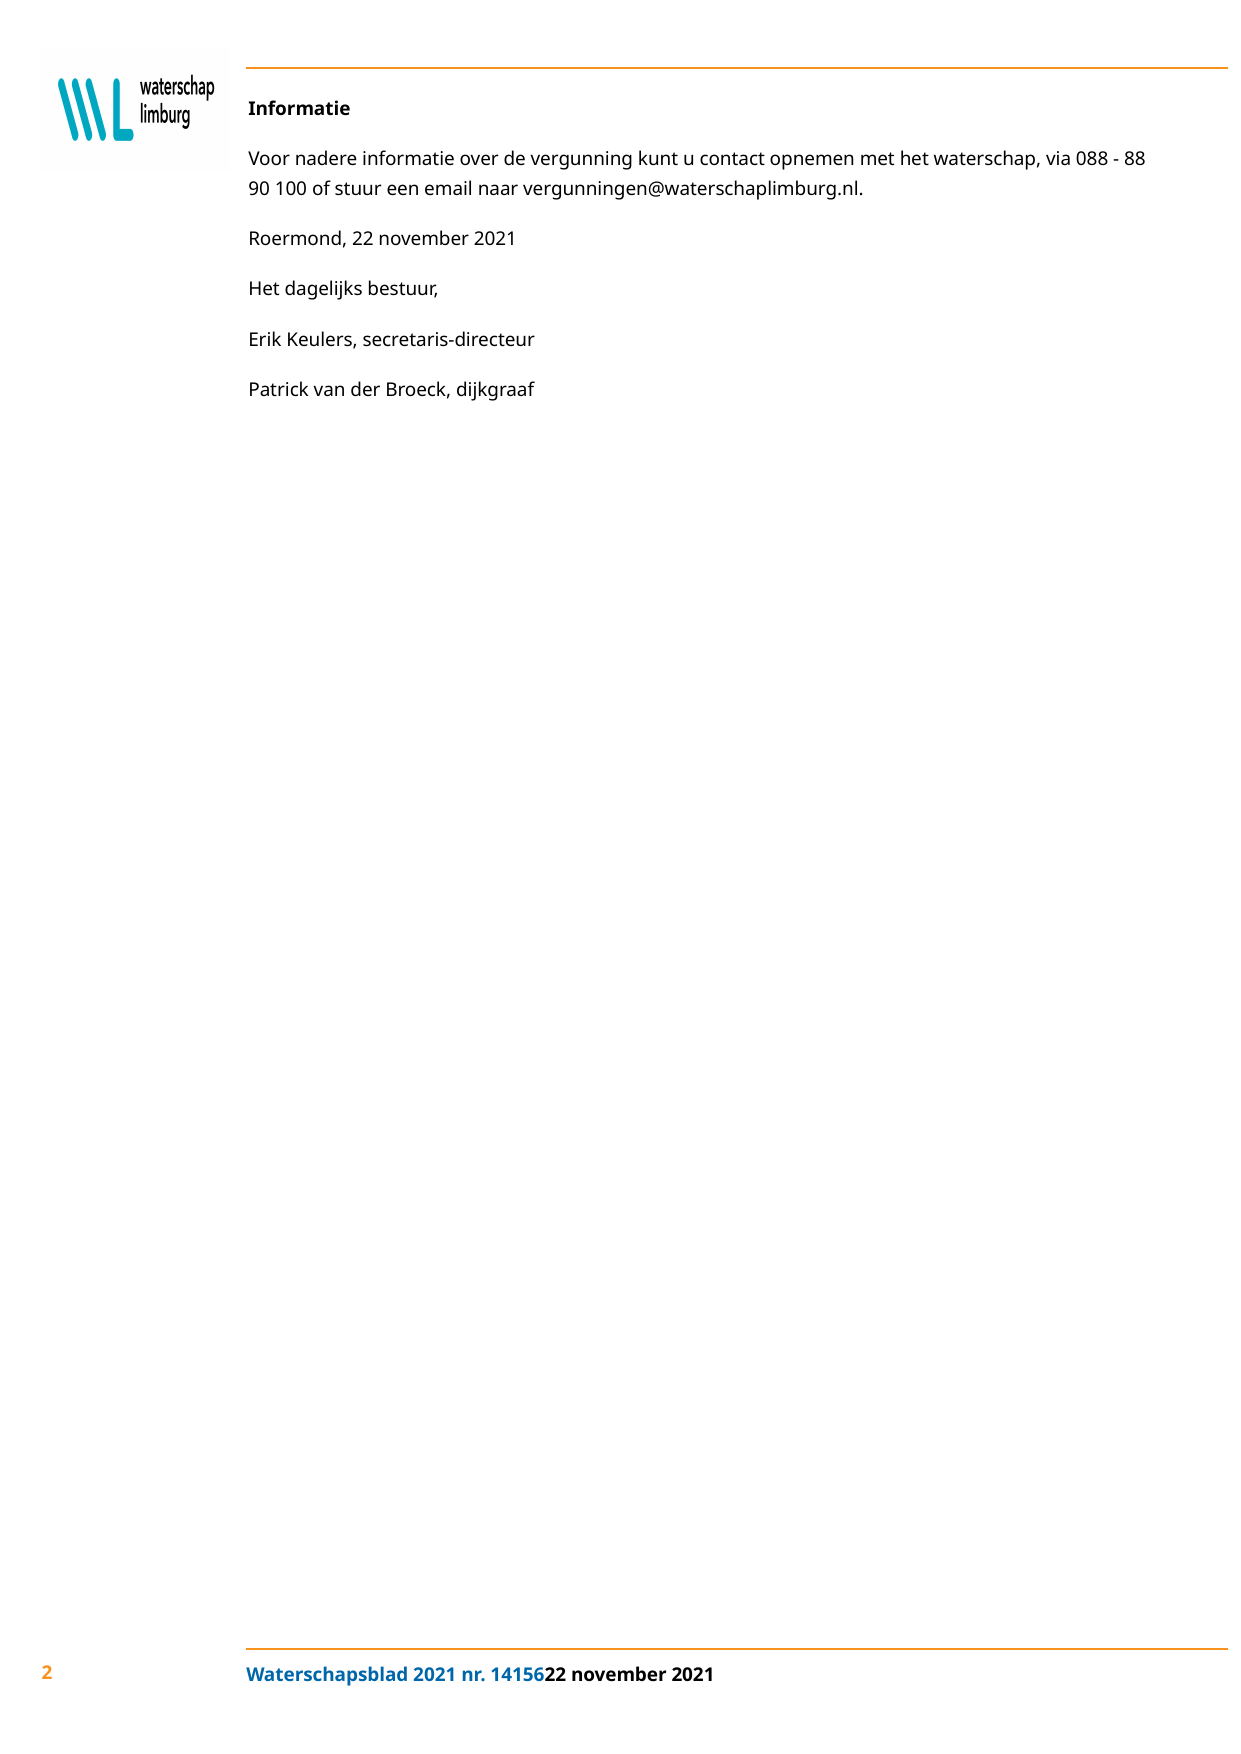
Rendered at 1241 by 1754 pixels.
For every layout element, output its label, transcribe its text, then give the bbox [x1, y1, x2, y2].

text Voor nadere informatie over de vergunning kunt u contact opnemen met het waterschap, via 088 - 88 90 100 of stuur een email naar vergunningen@waterschaplimburg.nl. [248, 145, 1152, 201]
picture [41, 47, 231, 172]
text Informatie [248, 95, 1152, 121]
text Patrick van der Broeck, dijkgraaf [248, 376, 1152, 402]
text Het dagelijks bestuur, [248, 276, 1152, 301]
text Roermond, 22 november 2021 [248, 225, 1152, 251]
text Erik Keulers, secretaris-directeur [248, 326, 1152, 352]
